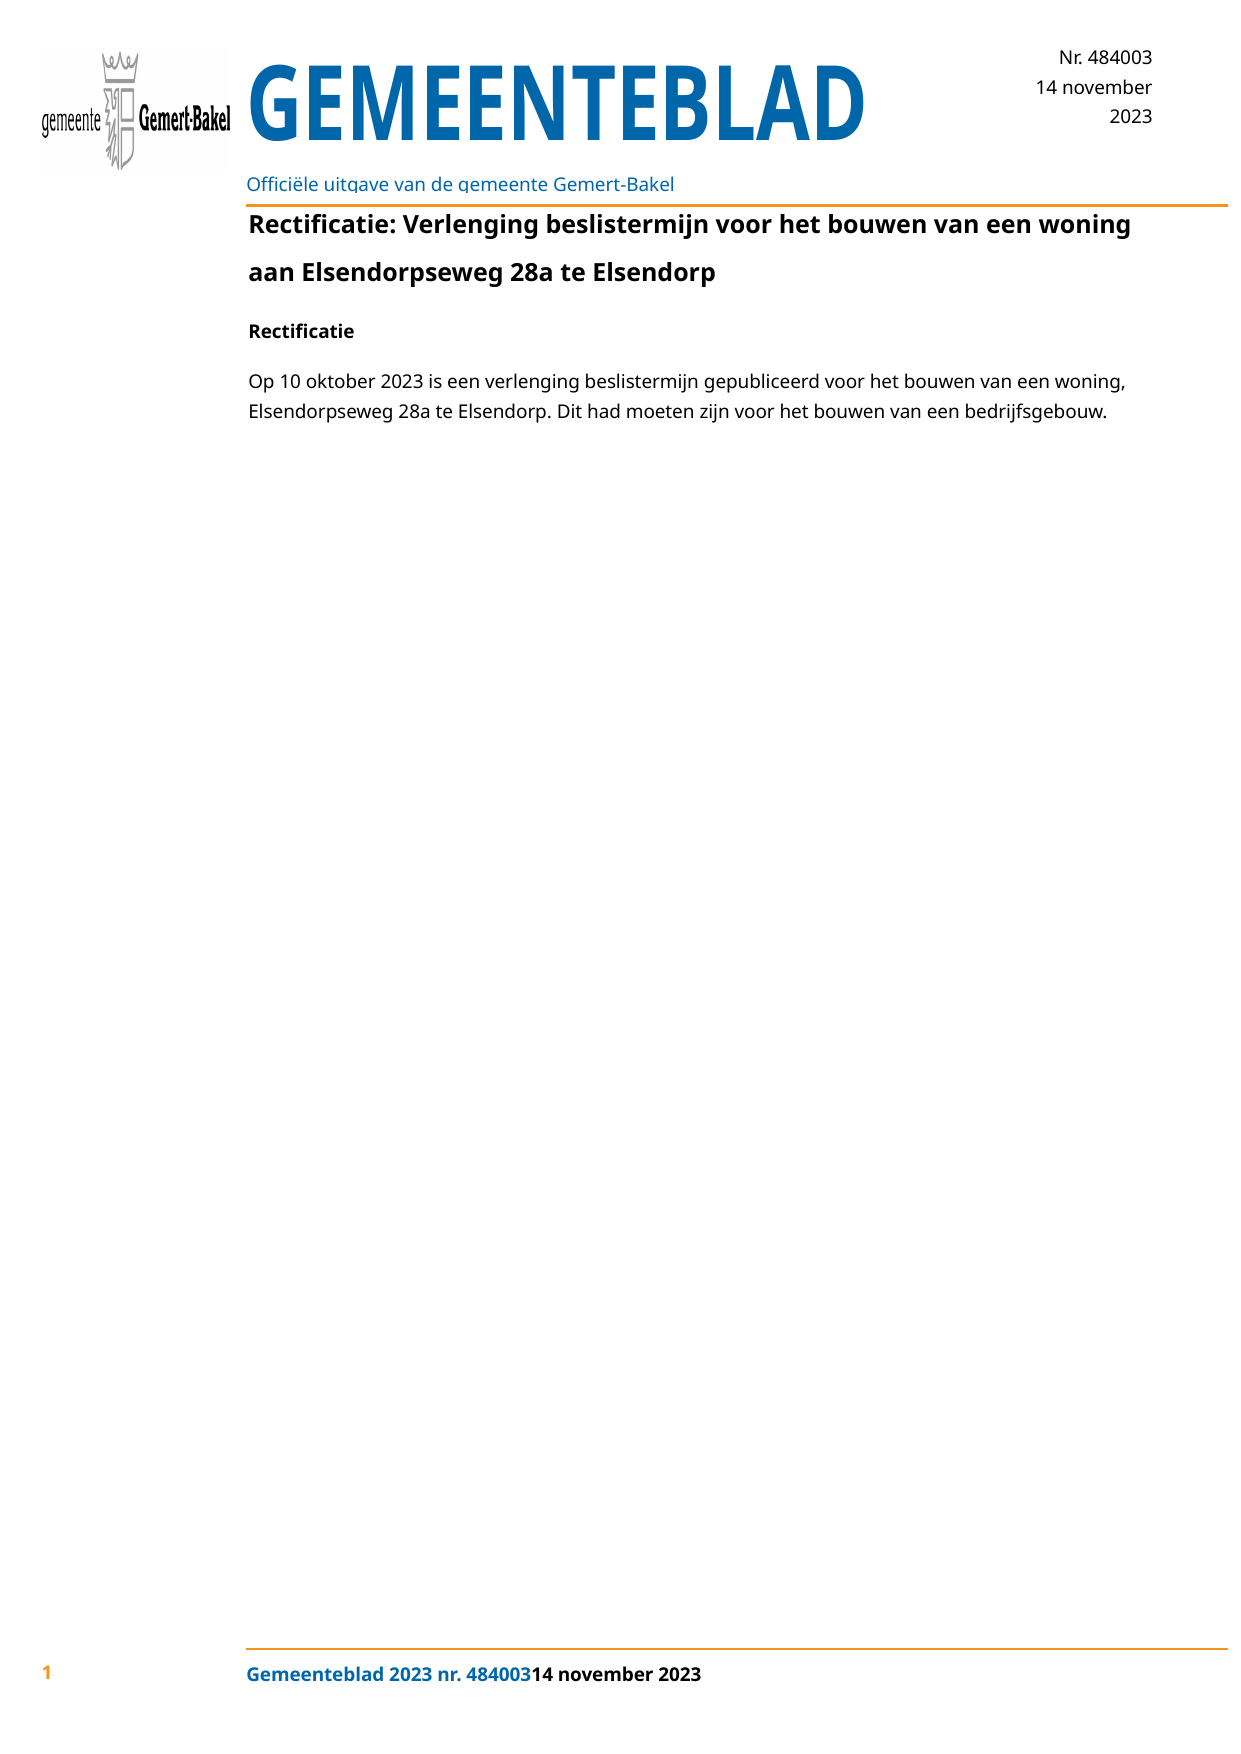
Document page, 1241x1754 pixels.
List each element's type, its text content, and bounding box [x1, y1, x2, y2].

picture [41, 47, 231, 172]
text Op 10 oktober 2023 is een verlenging beslistermijn gepubliceerd voor het bouwen van een woning, Elsendorpseweg 28a te Elsendorp. Dit had moeten zijn voor het bouwen van een bedrijfsgebouw. [248, 368, 1152, 424]
text Rectificatie [248, 318, 1152, 344]
text Rectificatie: Verlenging beslistermijn voor het bouwen van een woning aan Elsendorpseweg 28a te Elsendorp [248, 207, 1152, 288]
